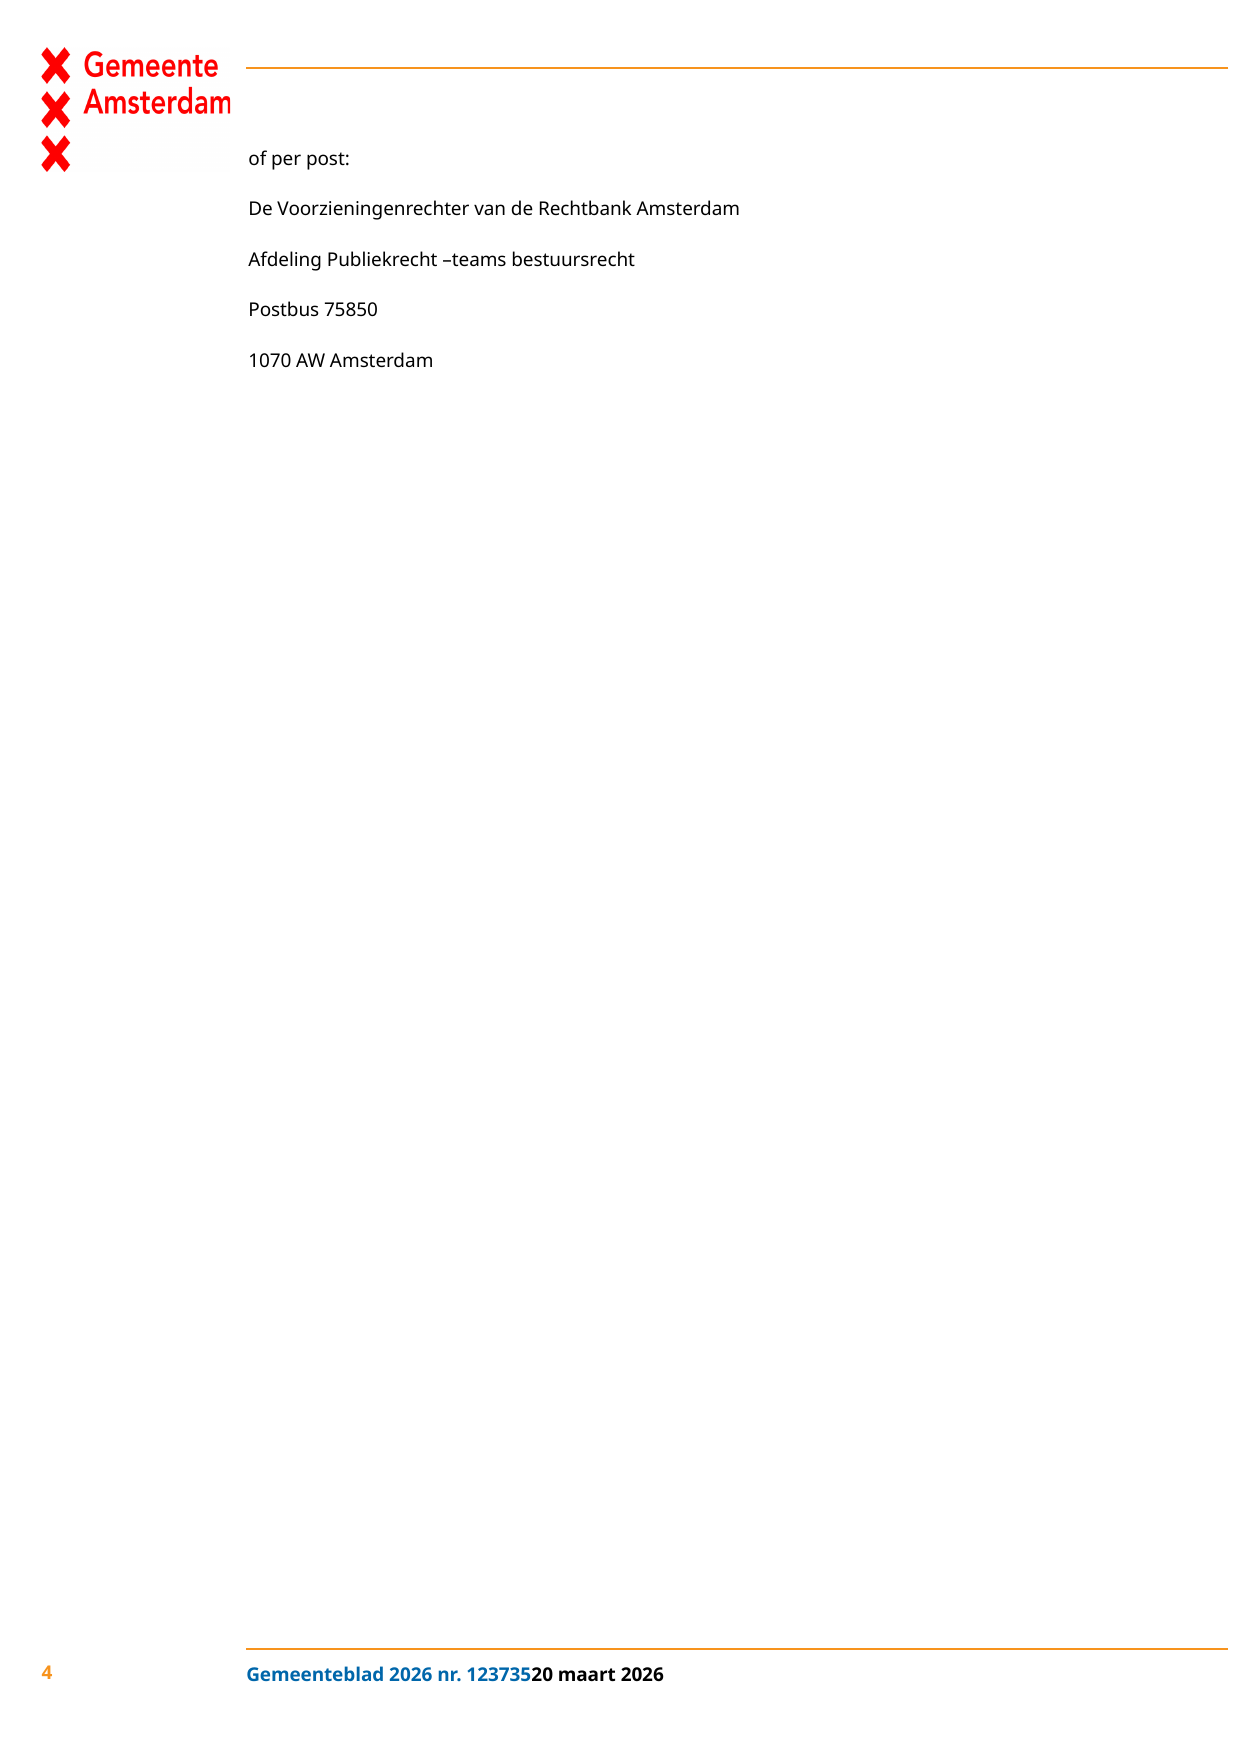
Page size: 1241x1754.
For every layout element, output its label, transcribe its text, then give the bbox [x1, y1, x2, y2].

text De Voorzieningenrechter van de Rechtbank Amsterdam [248, 196, 1152, 221]
picture [41, 47, 231, 172]
text 1070 AW Amsterdam [248, 347, 1152, 373]
text of per post: [248, 145, 1152, 171]
text Postbus 75850 [248, 296, 1152, 322]
text Afdeling Publiekrecht –teams bestuursrecht [248, 246, 1152, 272]
